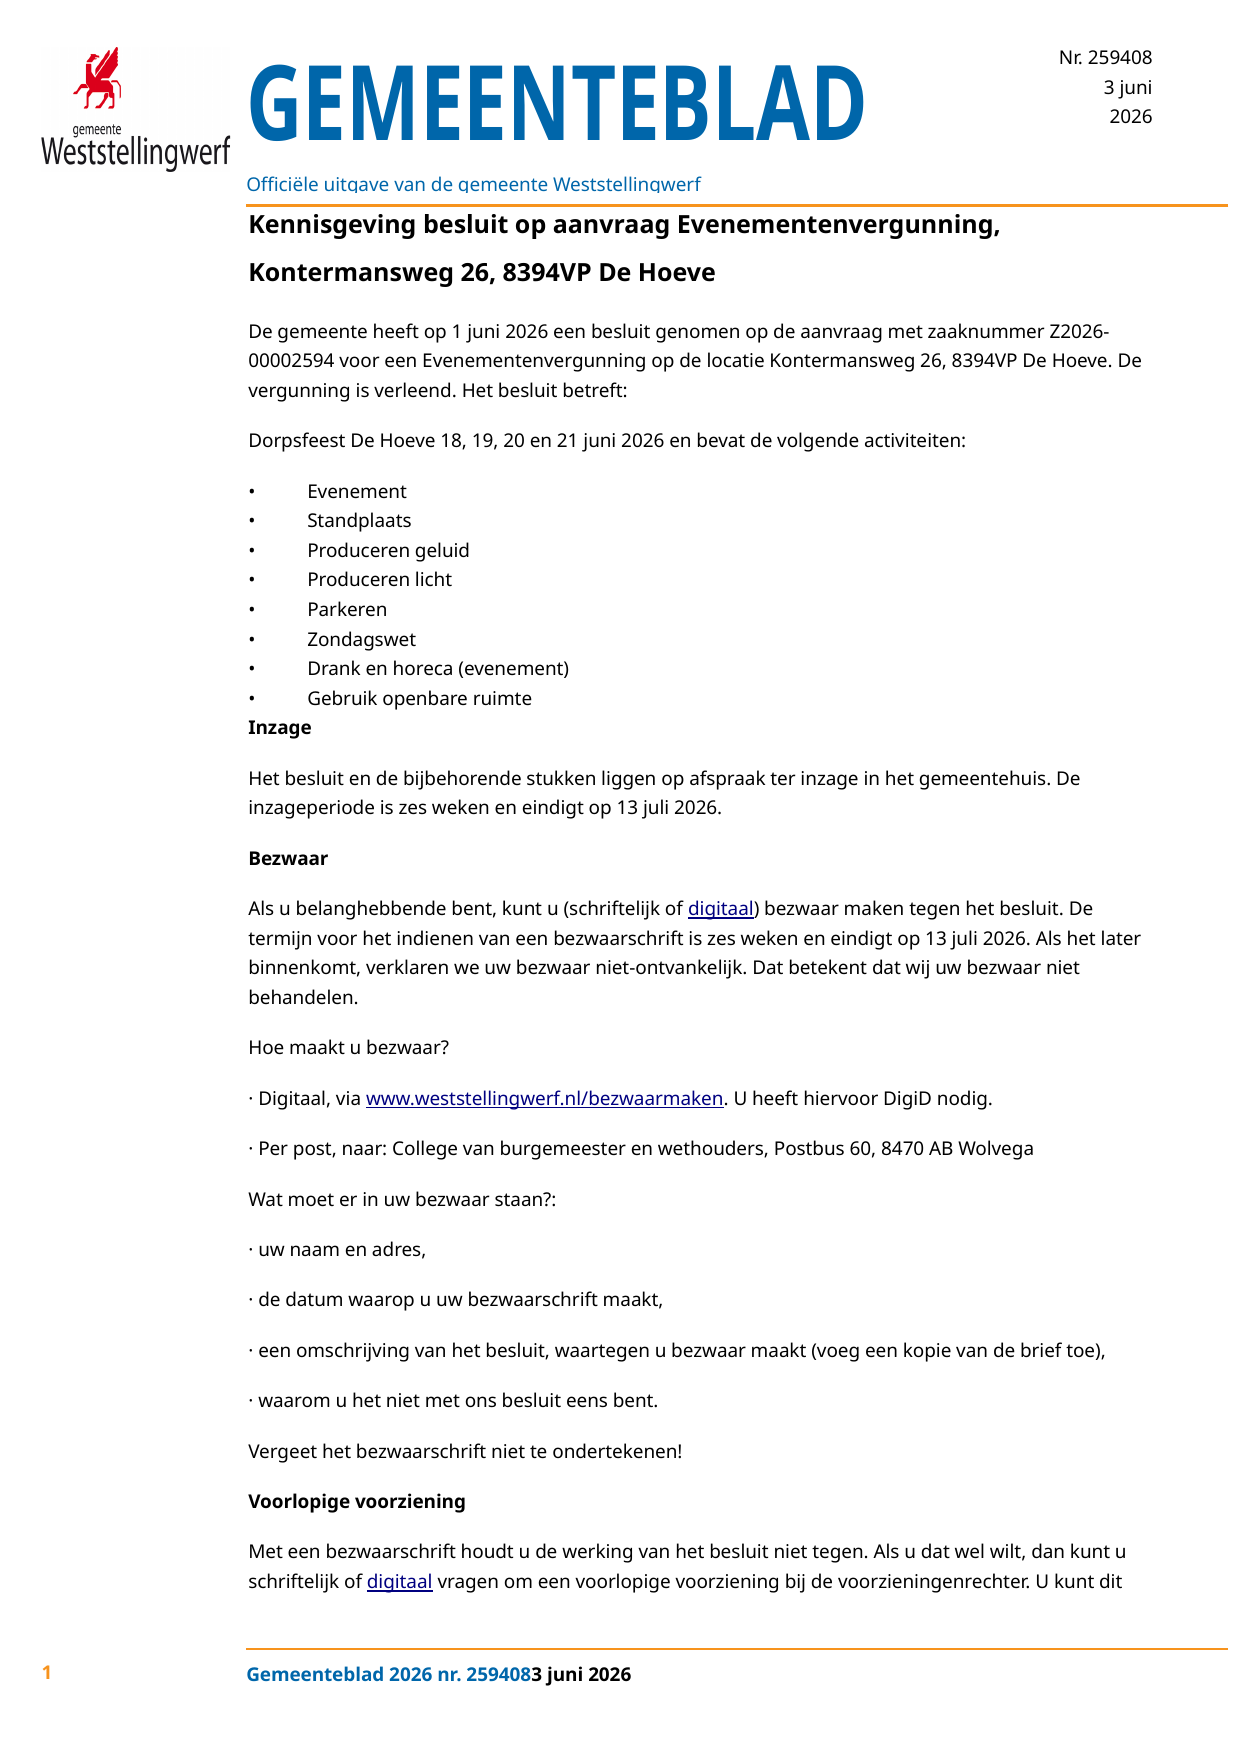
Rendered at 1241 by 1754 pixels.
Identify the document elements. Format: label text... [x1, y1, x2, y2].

text Met een bezwaarschrift houdt u de werking van het besluit niet tegen. Als u dat wel wilt, dan kunt u schriftelijk of digitaal vragen om een voorlopige voorziening bij de voorzieningenrechter. U kunt dit [248, 1539, 1152, 1594]
text Het besluit en de bijbehorende stukken liggen op afspraak ter inzage in het gemeentehuis. De inzageperiode is zes weken en eindigt op 13 juli 2026. [248, 765, 1152, 820]
list Zondagswet [248, 626, 1152, 652]
text · uw naam en adres, [248, 1236, 1152, 1262]
list Evenement [248, 478, 1152, 504]
list Produceren geluid [248, 537, 1152, 563]
text Als u belanghebbende bent, kunt u (schriftelijk of digitaal) bezwaar maken tegen het besluit. De termijn voor het indienen van een bezwaarschrift is zes weken en eindigt op 13 juli 2026. Als het later binnenkomt, verklaren we uw bezwaar niet-ontvankelijk. Dat betekent dat wij uw bezwaar niet behandelen. [248, 895, 1152, 1010]
list Drank en horeca (evenement) [248, 655, 1152, 681]
text Wat moet er in uw bezwaar staan?: [248, 1186, 1152, 1212]
text Bezwaar [248, 845, 1152, 871]
text Dorpsfeest De Hoeve 18, 19, 20 en 21 juni 2026 en bevat de volgende activiteiten: [248, 427, 1152, 453]
picture [41, 47, 231, 172]
text · een omschrijving van het besluit, waartegen u bezwaar maakt (voeg een kopie van de brief toe), [248, 1337, 1152, 1363]
text Hoe maakt u bezwaar? [248, 1034, 1152, 1060]
list Parkeren [248, 596, 1152, 622]
text Kennisgeving besluit op aanvraag Evenementenvergunning, Kontermansweg 26, 8394VP De Hoeve [248, 207, 1152, 288]
list Gebruik openbare ruimte [248, 685, 1152, 711]
list Standplaats [248, 507, 1152, 533]
text · waarom u het niet met ons besluit eens bent. [248, 1387, 1152, 1413]
text Inzage [248, 714, 1152, 740]
text · de datum waarop u uw bezwaarschrift maakt, [248, 1287, 1152, 1312]
text · Digitaal, via www.weststellingwerf.nl/bezwaarmaken. U heeft hiervoor DigiD nodig. [248, 1085, 1152, 1111]
text · Per post, naar: College van burgemeester en wethouders, Postbus 60, 8470 AB Wolvega [248, 1135, 1152, 1161]
text Voorlopige voorziening [248, 1488, 1152, 1514]
text Vergeet het bezwaarschrift niet te ondertekenen! [248, 1438, 1152, 1464]
list Produceren licht [248, 567, 1152, 592]
text De gemeente heeft op 1 juni 2026 een besluit genomen op de aanvraag met zaaknummer Z2026-00002594 voor een Evenementenvergunning op de locatie Kontermansweg 26, 8394VP De Hoeve. De vergunning is verleend. Het besluit betreft: [248, 318, 1152, 403]
